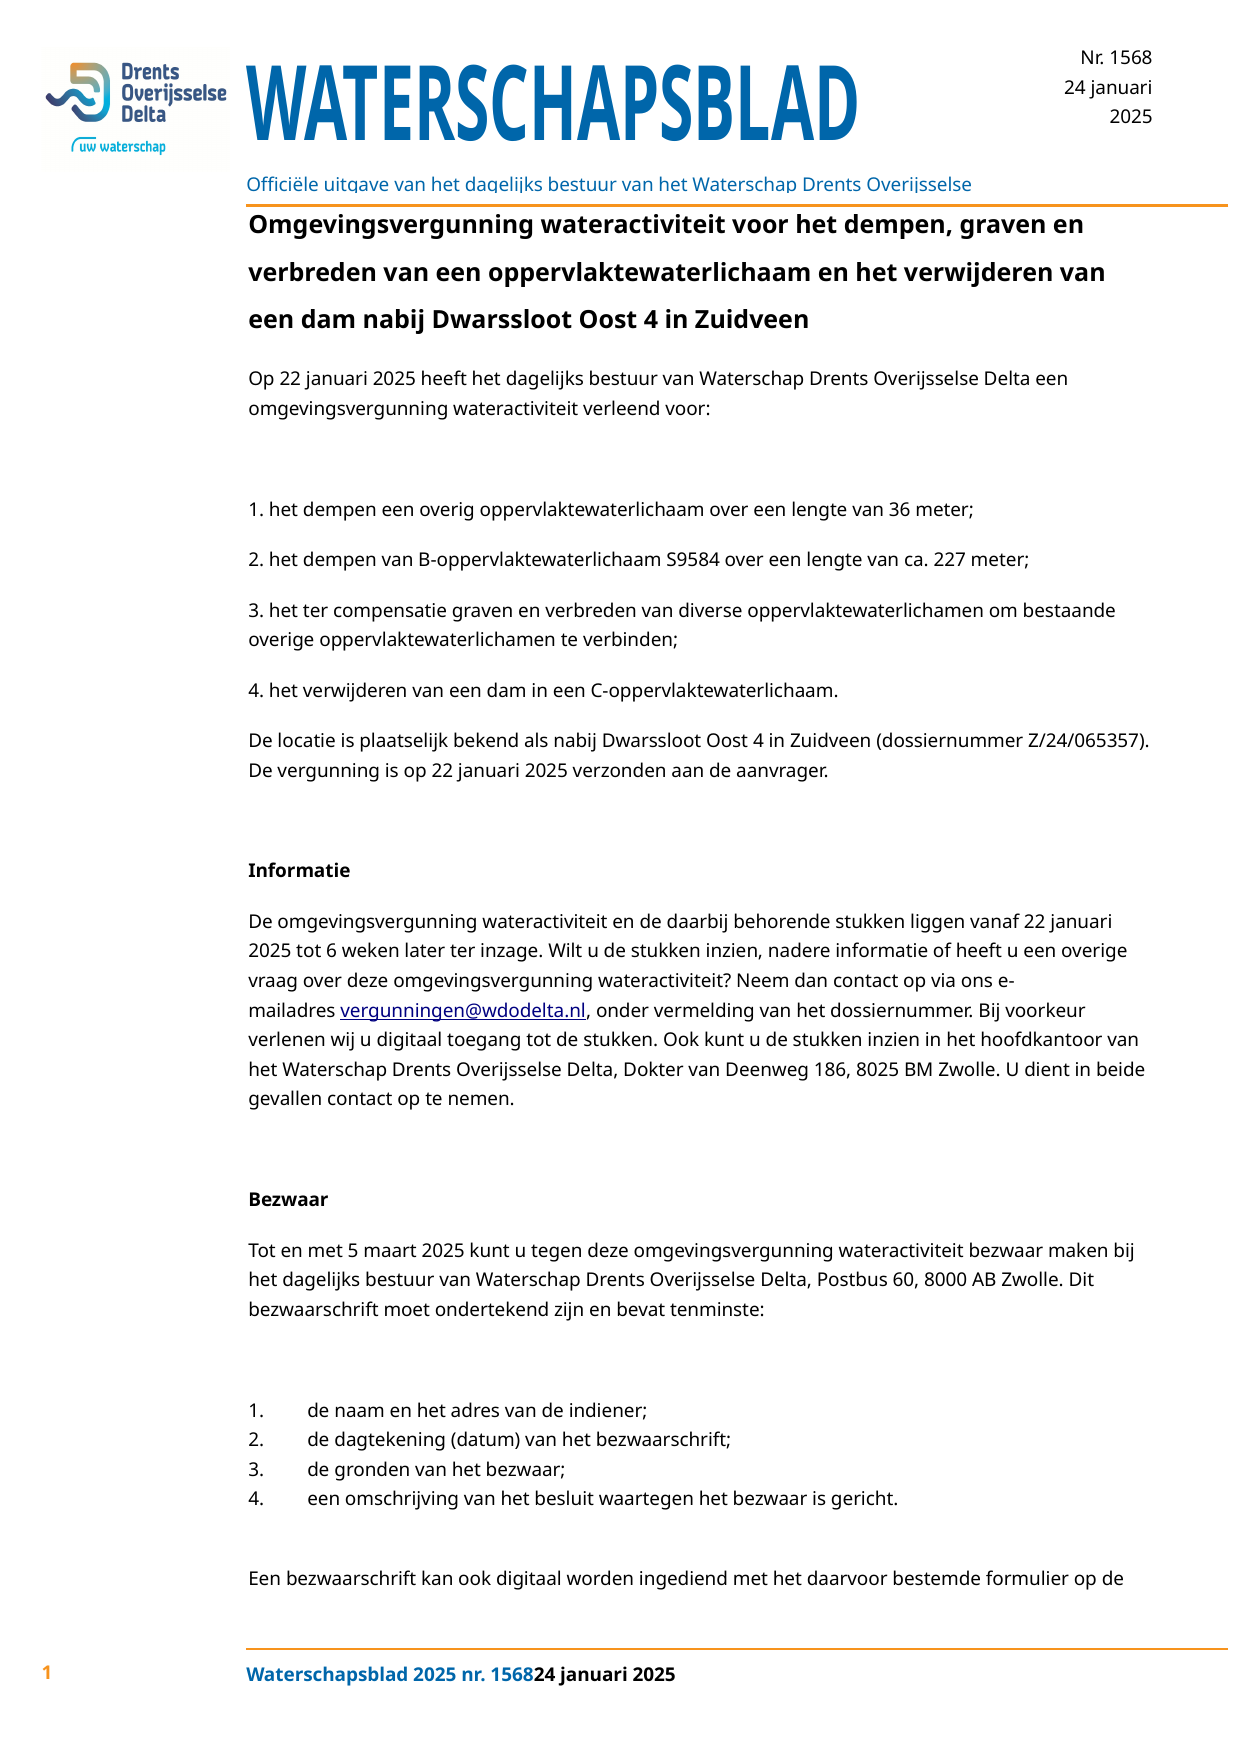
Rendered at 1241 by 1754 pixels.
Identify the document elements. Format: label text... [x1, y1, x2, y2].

text 1. het dempen een overig oppervlaktewaterlichaam over een lengte van 36 meter; [248, 496, 1152, 522]
text De locatie is plaatselijk bekend als nabij Dwarssloot Oost 4 in Zuidveen (dossiernummer Z/24/065357). De vergunning is op 22 januari 2025 verzonden aan de aanvrager. [248, 727, 1152, 782]
picture [41, 47, 231, 172]
text Informatie [248, 858, 1152, 883]
list een omschrijving van het besluit waartegen het bezwaar is gericht. [248, 1486, 1152, 1511]
text Op 22 januari 2025 heeft het dagelijks bestuur van Waterschap Drents Overijsselse Delta een omgevingsvergunning wateractiviteit verleend voor: [248, 366, 1152, 421]
text Tot en met 5 maart 2025 kunt u tegen deze omgevingsvergunning wateractiviteit bezwaar maken bij het dagelijks bestuur van Waterschap Drents Overijsselse Delta, Postbus 60, 8000 AB Zwolle. Dit bezwaarschrift moet ondertekend zijn en bevat tenminste: [248, 1237, 1152, 1322]
text Een bezwaarschrift kan ook digitaal worden ingediend met het daarvoor bestemde formulier op de [248, 1566, 1152, 1591]
text 3. het ter compensatie graven en verbreden van diverse oppervlaktewaterlichamen om bestaande overige oppervlaktewaterlichamen te verbinden; [248, 597, 1152, 652]
text 2. het dempen van B-oppervlaktewaterlichaam S9584 over een lengte van ca. 227 meter; [248, 546, 1152, 572]
text Omgevingsvergunning wateractiviteit voor het dempen, graven en verbreden van een oppervlaktewaterlichaam en het verwijderen van een dam nabij Dwarssloot Oost 4 in Zuidveen [248, 207, 1152, 336]
text Bezwaar [248, 1186, 1152, 1212]
list de naam en het adres van de indiener; [248, 1397, 1152, 1422]
list de dagtekening (datum) van het bezwaarschrift; [248, 1426, 1152, 1452]
text 4. het verwijderen van een dam in een C-oppervlaktewaterlichaam. [248, 677, 1152, 702]
text De omgevingsvergunning wateractiviteit en de daarbij behorende stukken liggen vanaf 22 januari 2025 tot 6 weken later ter inzage. Wilt u de stukken inzien, nadere informatie of heeft u een overige vraag over deze omgevingsvergunning wateractiviteit? Neem dan contact op via ons e-mailadres vergunningen@wdodelta.nl, onder vermelding van het dossiernummer. Bij voorkeur verlenen wij u digitaal toegang tot de stukken. Ook kunt u de stukken inzien in het hoofdkantoor van het Waterschap Drents Overijsselse Delta, Dokter van Deenweg 186, 8025 BM Zwolle. U dient in beide gevallen contact op te nemen. [248, 908, 1152, 1111]
list de gronden van het bezwaar; [248, 1456, 1152, 1482]
